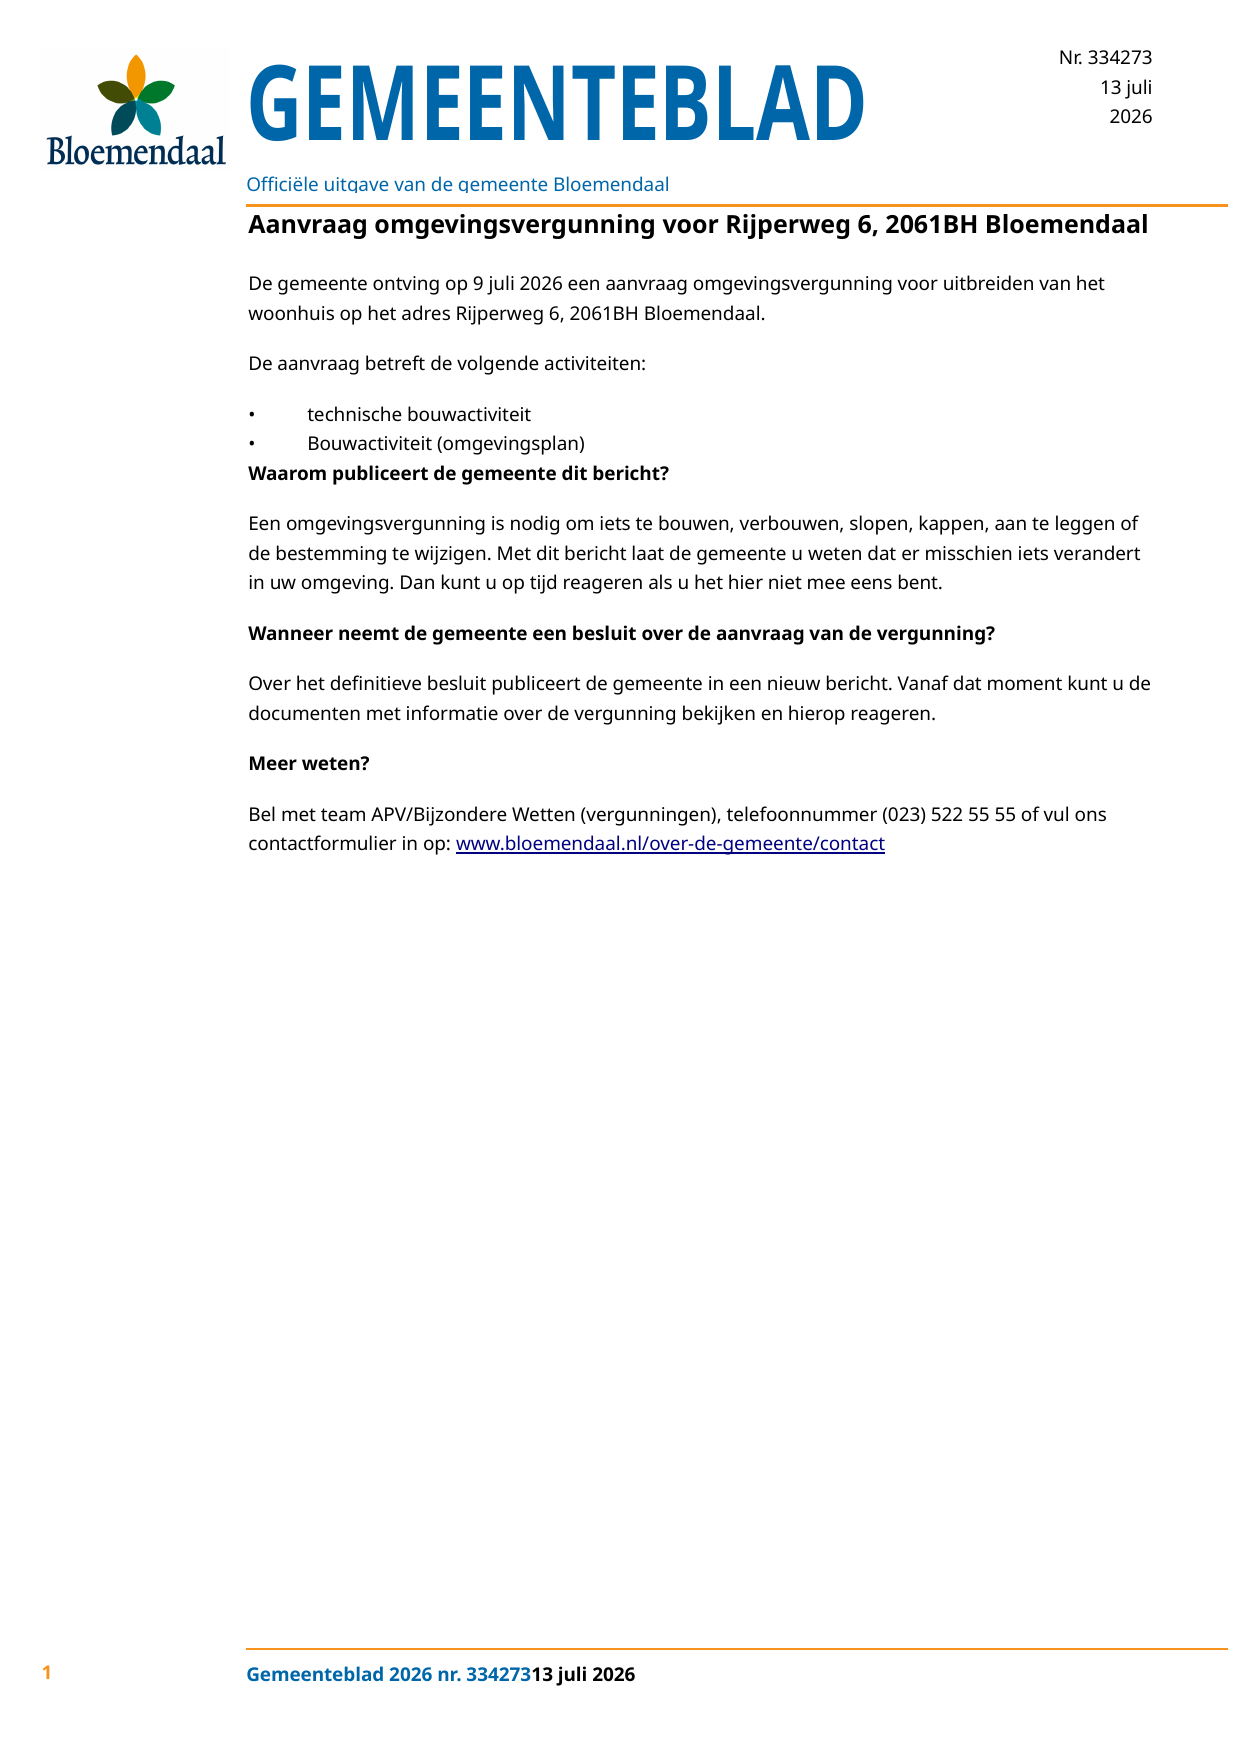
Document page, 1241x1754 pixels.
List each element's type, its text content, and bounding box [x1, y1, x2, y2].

text Een omgevingsvergunning is nodig om iets te bouwen, verbouwen, slopen, kappen, aan te leggen of de bestemming te wijzigen. Met dit bericht laat de gemeente u weten dat er misschien iets verandert in uw omgeving. Dan kunt u op tijd reageren als u het hier niet mee eens bent. [248, 510, 1152, 595]
text Waarom publiceert de gemeente dit bericht? [248, 460, 1152, 486]
list Bouwactiviteit (omgevingsplan) [248, 430, 1152, 456]
text Wanneer neemt de gemeente een besluit over de aanvraag van de vergunning? [248, 620, 1152, 646]
text Aanvraag omgevingsvergunning voor Rijperweg 6, 2061BH Bloemendaal [248, 207, 1152, 241]
text Over het definitieve besluit publiceert de gemeente in een nieuw bericht. Vanaf dat moment kunt u de documenten met informatie over de vergunning bekijken en hierop reageren. [248, 670, 1152, 726]
text Meer weten? [248, 750, 1152, 776]
list technische bouwactiviteit [248, 401, 1152, 426]
text Bel met team APV/Bijzondere Wetten (vergunningen), telefoonnummer (023) 522 55 55 of vul ons contactformulier in op: www.bloemendaal.nl/over-de-gemeente/contact [248, 801, 1152, 856]
text De gemeente ontving op 9 juli 2026 een aanvraag omgevingsvergunning voor uitbreiden van het woonhuis op het adres Rijperweg 6, 2061BH Bloemendaal. [248, 270, 1152, 326]
text De aanvraag betreft de volgende activiteiten: [248, 350, 1152, 376]
picture [41, 47, 231, 172]
